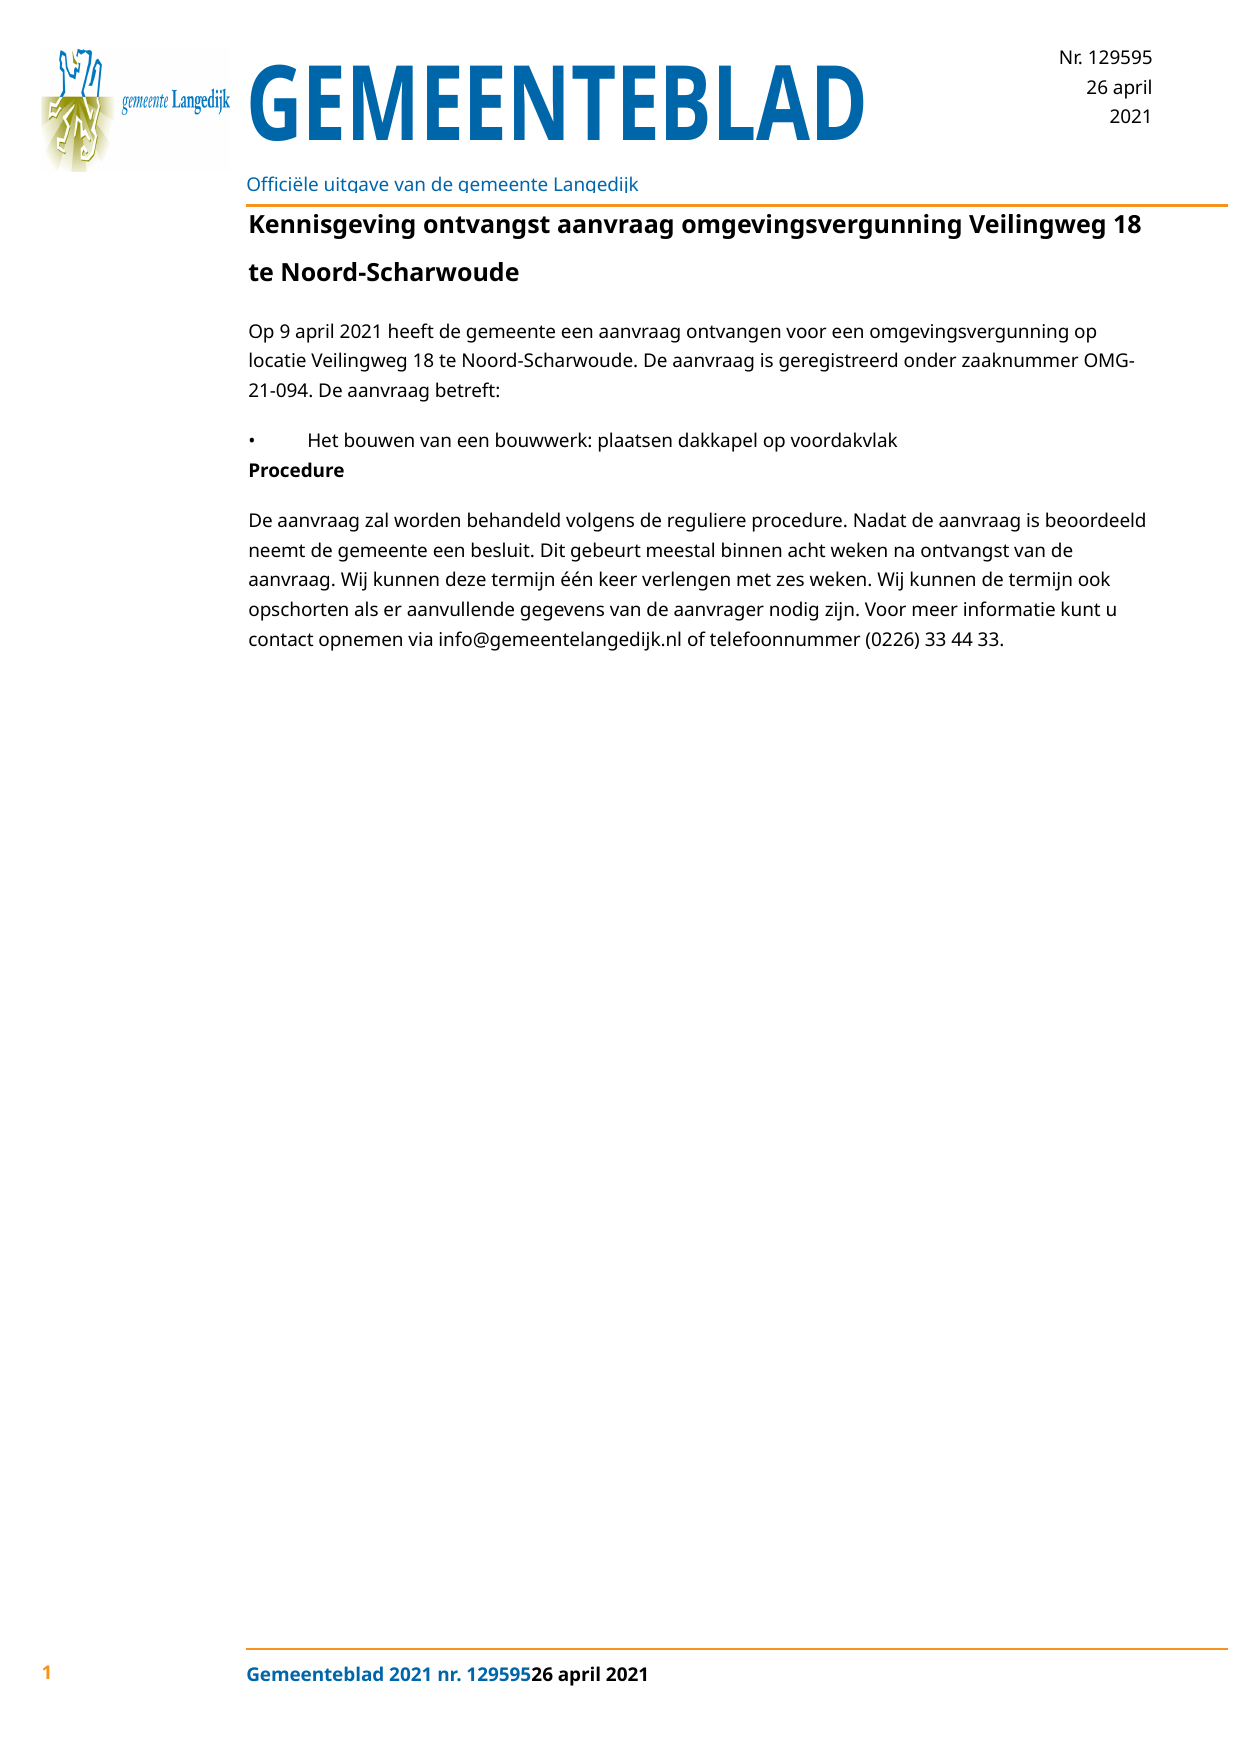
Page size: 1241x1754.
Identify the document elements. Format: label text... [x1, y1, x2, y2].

text Op 9 april 2021 heeft de gemeente een aanvraag ontvangen voor een omgevingsvergunning op locatie Veilingweg 18 te Noord-Scharwoude. De aanvraag is geregistreerd onder zaaknummer OMG-21-094. De aanvraag betreft: [248, 318, 1152, 403]
text Kennisgeving ontvangst aanvraag omgevingsvergunning Veilingweg 18 te Noord-Scharwoude [248, 207, 1152, 288]
list Het bouwen van een bouwwerk: plaatsen dakkapel op voordakvlak [248, 427, 1152, 453]
text De aanvraag zal worden behandeld volgens de reguliere procedure. Nadat de aanvraag is beoordeeld neemt de gemeente een besluit. Dit gebeurt meestal binnen acht weken na ontvangst van de aanvraag. Wij kunnen deze termijn één keer verlengen met zes weken. Wij kunnen de termijn ook opschorten als er aanvullende gegevens van de aanvrager nodig zijn. Voor meer informatie kunt u contact opnemen via info@gemeentelangedijk.nl of telefoonnummer (0226) 33 44 33. [248, 507, 1152, 652]
text Procedure [248, 457, 1152, 483]
picture [41, 47, 231, 172]
